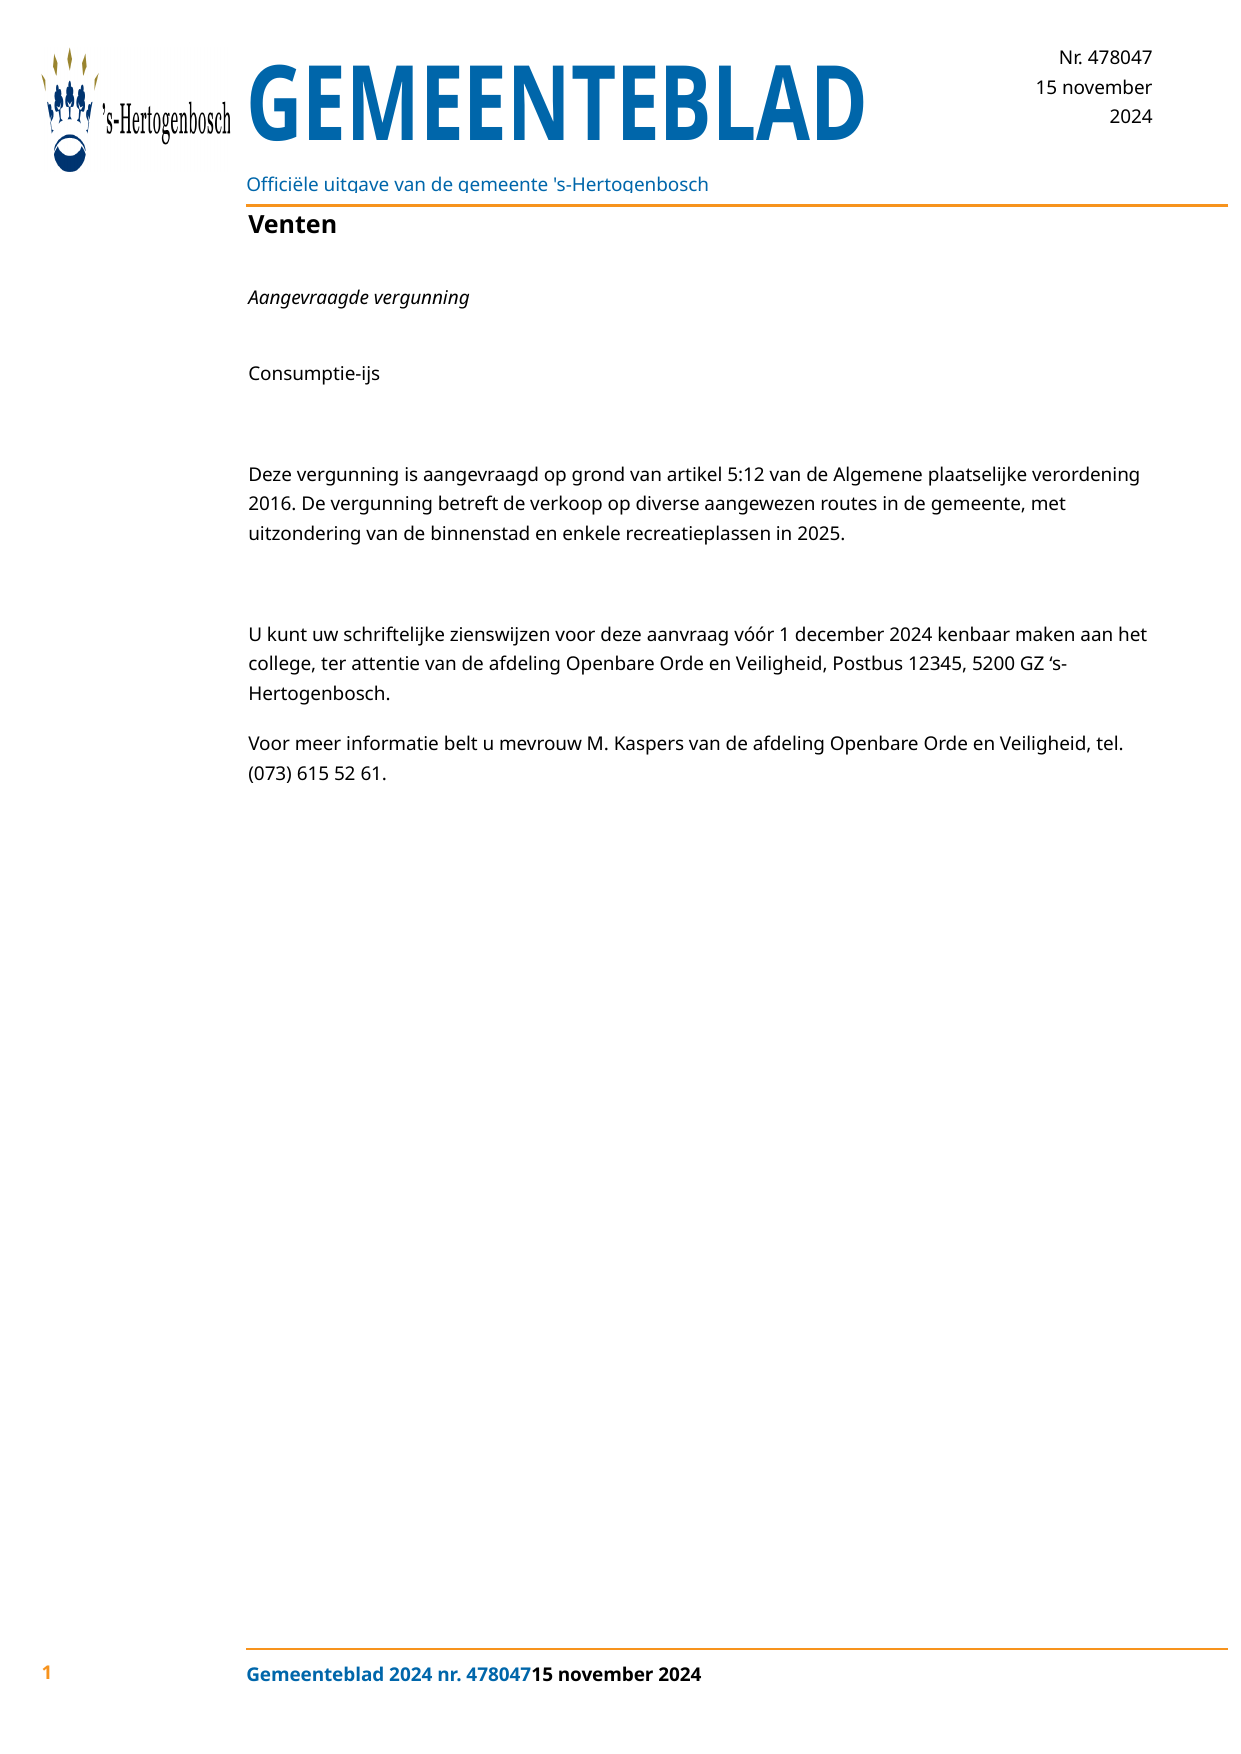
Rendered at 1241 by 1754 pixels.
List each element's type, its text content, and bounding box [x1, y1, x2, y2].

text Consumptie-ijs [248, 360, 1152, 386]
text Venten [248, 207, 1152, 241]
text Aangevraagde vergunning [248, 284, 1152, 309]
text Voor meer informatie belt u mevrouw M. Kaspers van de afdeling Openbare Orde en Veiligheid, tel. (073) 615 52 61. [248, 730, 1152, 786]
picture [41, 47, 231, 172]
text U kunt uw schriftelijke zienswijzen voor deze aanvraag vóór 1 december 2024 kenbaar maken aan het college, ter attentie van de afdeling Openbare Orde en Veiligheid, Postbus 12345, 5200 GZ ‘s-Hertogenbosch. [248, 621, 1152, 706]
text Deze vergunning is aangevraagd op grond van artikel 5:12 van de Algemene plaatselijke verordening 2016. De vergunning betreft de verkoop op diverse aangewezen routes in de gemeente, met uitzondering van de binnenstad en enkele recreatieplassen in 2025. [248, 461, 1152, 546]
